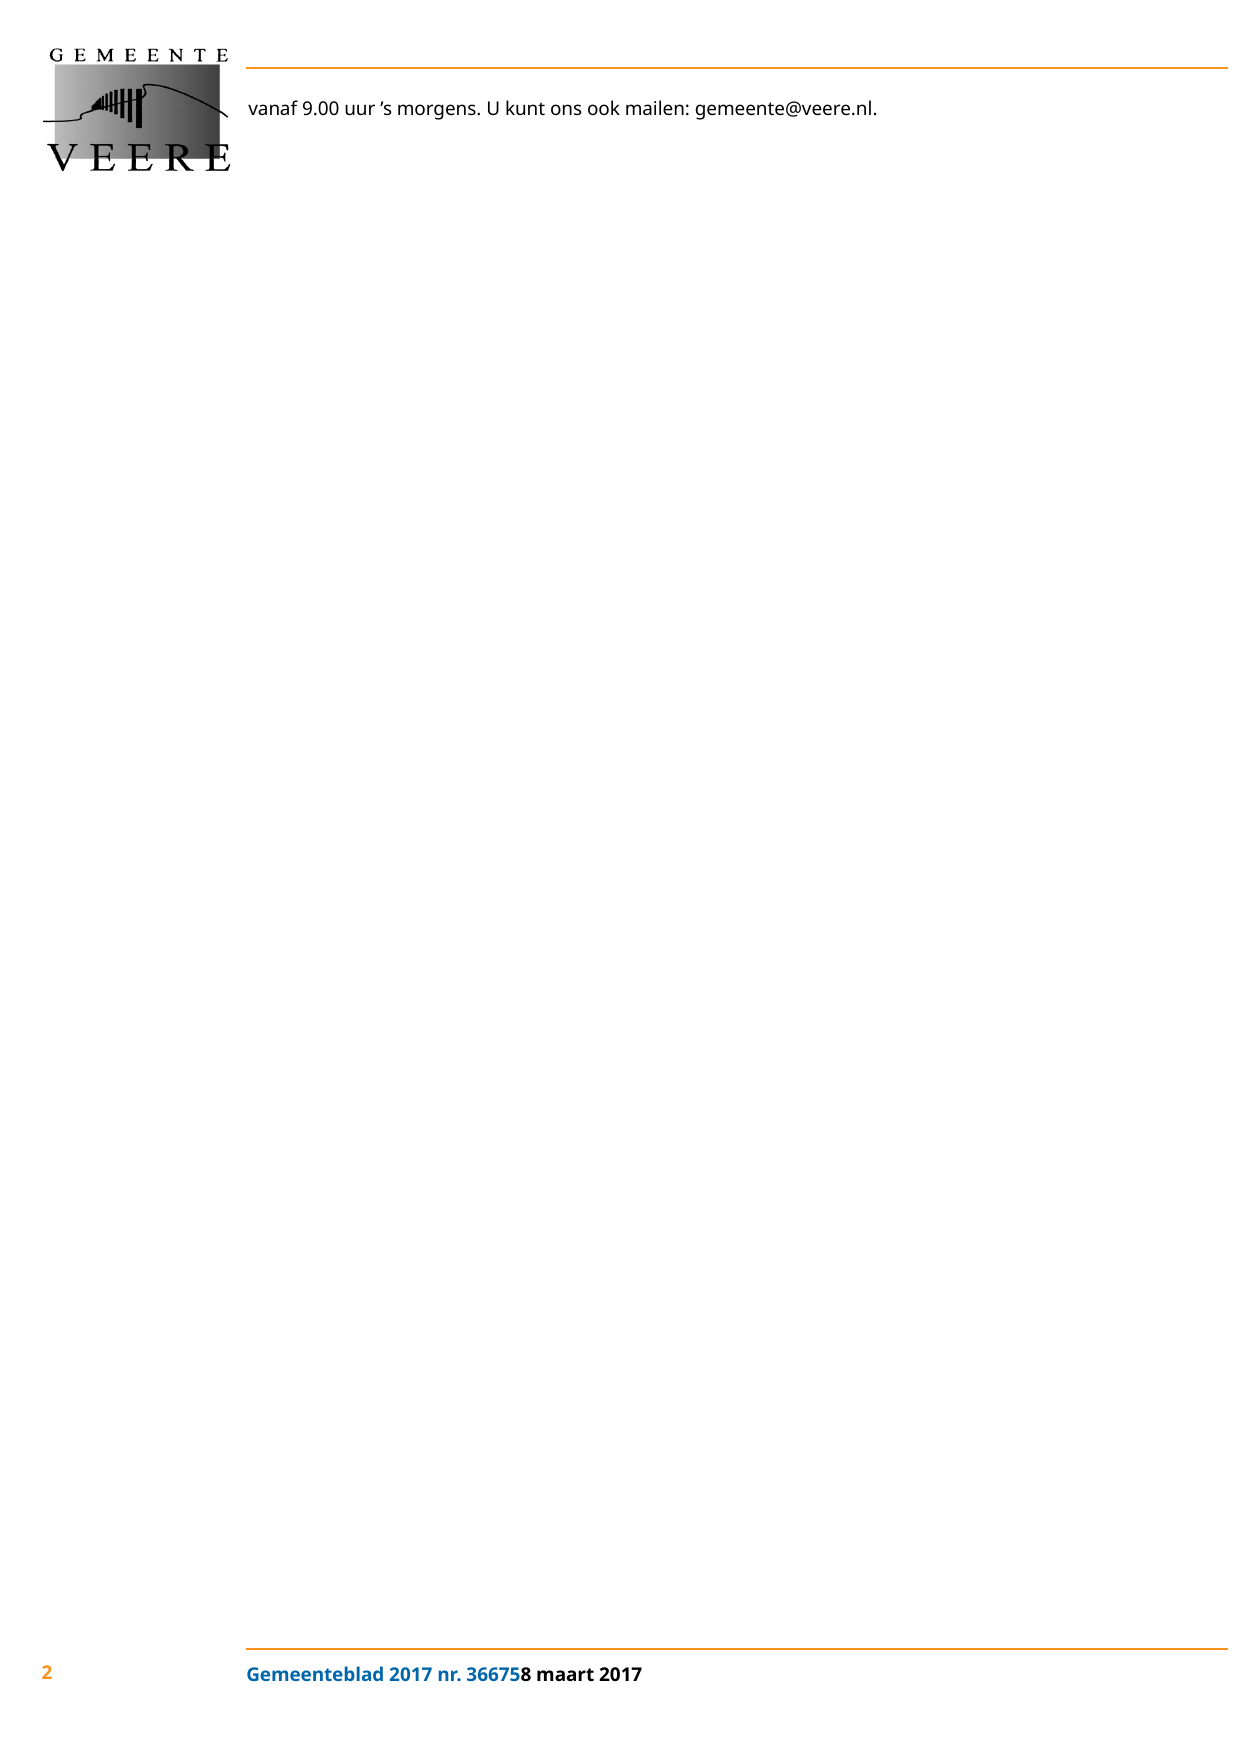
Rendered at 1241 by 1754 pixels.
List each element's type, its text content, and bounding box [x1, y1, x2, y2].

text vanaf 9.00 uur ’s morgens. U kunt ons ook mailen: gemeente@veere.nl. [248, 95, 1152, 121]
picture [41, 47, 231, 172]
